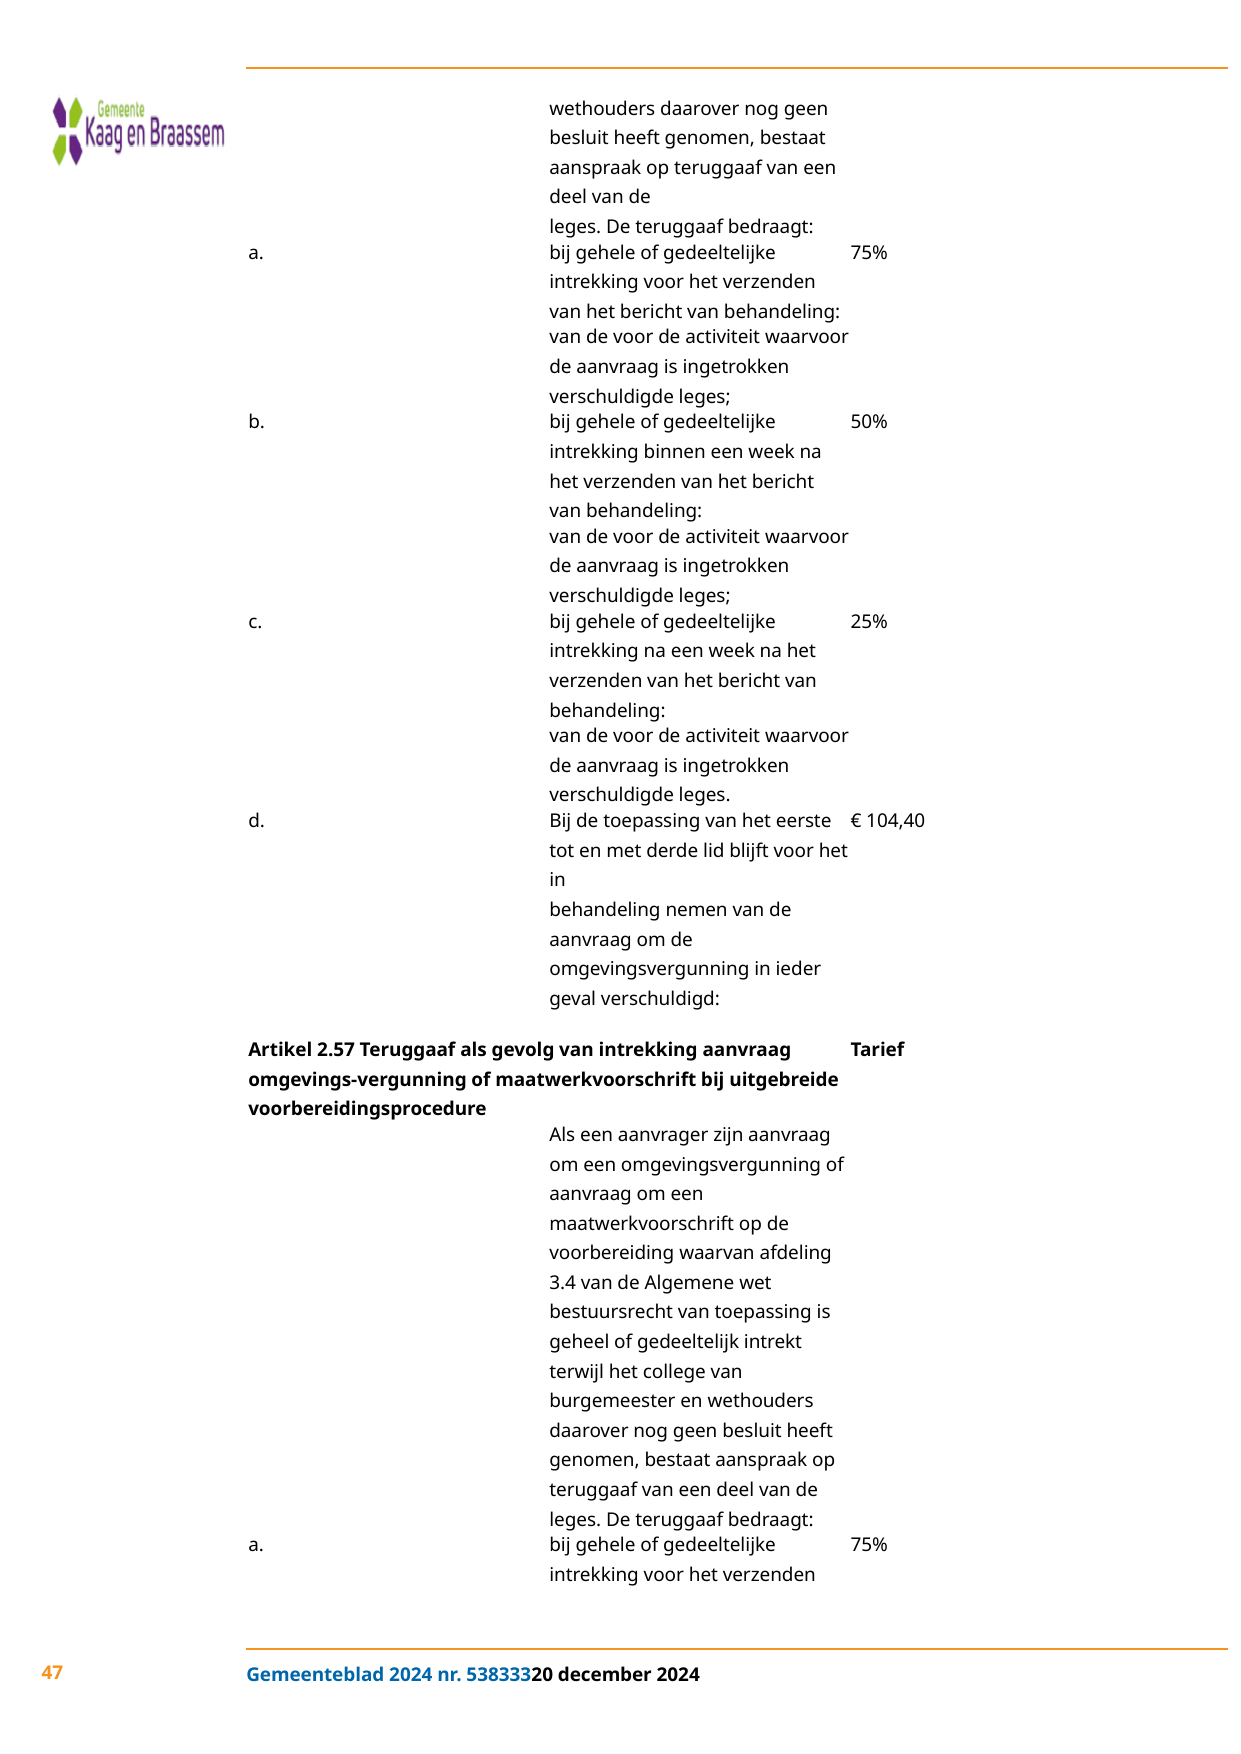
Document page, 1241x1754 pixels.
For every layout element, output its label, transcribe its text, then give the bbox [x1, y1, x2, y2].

table_cell bij gehele of gedeeltelijke intrekking voor het verzenden van het bericht van behandeling: [549, 239, 850, 324]
table_cell van de voor de activiteit waarvoor de aanvraag is ingetrokken verschuldigde leges; [549, 324, 850, 409]
table_cell [248, 95, 549, 239]
table_cell [850, 523, 1152, 608]
table_cell bij gehele of gedeeltelijke intrekking na een week na het verzenden van het bericht van behandeling: [549, 608, 850, 722]
table_cell 50% [850, 409, 1152, 523]
table_cell Artikel 2.57 Teruggaaf als gevolg van intrekking aanvraag omgevings-vergunning of maatwerkvoorschrift bij uitgebreide voorbereidingsprocedure [248, 1036, 850, 1121]
table_cell [850, 1121, 1152, 1532]
table_cell d. [248, 808, 549, 1011]
table_cell [248, 1011, 1152, 1036]
table_cell [248, 723, 549, 807]
table_cell 25% [850, 608, 1152, 722]
table_cell 75% [850, 1532, 1152, 1587]
table_cell a. [248, 239, 549, 324]
table_cell Als een aanvrager zijn aanvraag om een omgevingsvergunning of aanvraag om een maatwerkvoorschrift op de voorbereiding waarvan afdeling 3.4 van de Algemene wet bestuursrecht van toepassing is geheel of gedeeltelijk intrekt terwijl het college van burgemeester en wethouders daarover nog geen besluit heeft genomen, bestaat aanspraak op teruggaaf van een deel van de leges. De teruggaaf bedraagt: [549, 1121, 850, 1532]
table_cell c. [248, 608, 549, 722]
table_cell wethouders daarover nog geen besluit heeft genomen, bestaat aanspraak op teruggaaf van een deel van de leges. De teruggaaf bedraagt: [549, 95, 850, 239]
table_cell a. [248, 1532, 549, 1587]
table_cell bij gehele of gedeeltelijke intrekking binnen een week na het verzenden van het bericht van behandeling: [549, 409, 850, 523]
table_cell van de voor de activiteit waarvoor de aanvraag is ingetrokken verschuldigde leges; [549, 523, 850, 608]
table_cell [850, 95, 1152, 239]
table_cell [248, 1121, 549, 1532]
table_cell Tarief [850, 1036, 1152, 1121]
picture [41, 47, 231, 172]
table_cell bij gehele of gedeeltelijke intrekking voor het verzenden [549, 1532, 850, 1587]
table_cell b. [248, 409, 549, 523]
table_cell [850, 723, 1152, 807]
table_cell 75% [850, 239, 1152, 324]
table_cell € 104,40 [850, 808, 1152, 1011]
table_cell van de voor de activiteit waarvoor de aanvraag is ingetrokken verschuldigde leges. [549, 723, 850, 807]
table_cell Bij de toepassing van het eerste tot en met derde lid blijft voor het in behandeling nemen van de aanvraag om de omgevingsvergunning in ieder geval verschuldigd: [549, 808, 850, 1011]
table_cell [850, 324, 1152, 409]
table_cell [248, 324, 549, 409]
table_cell [248, 523, 549, 608]
